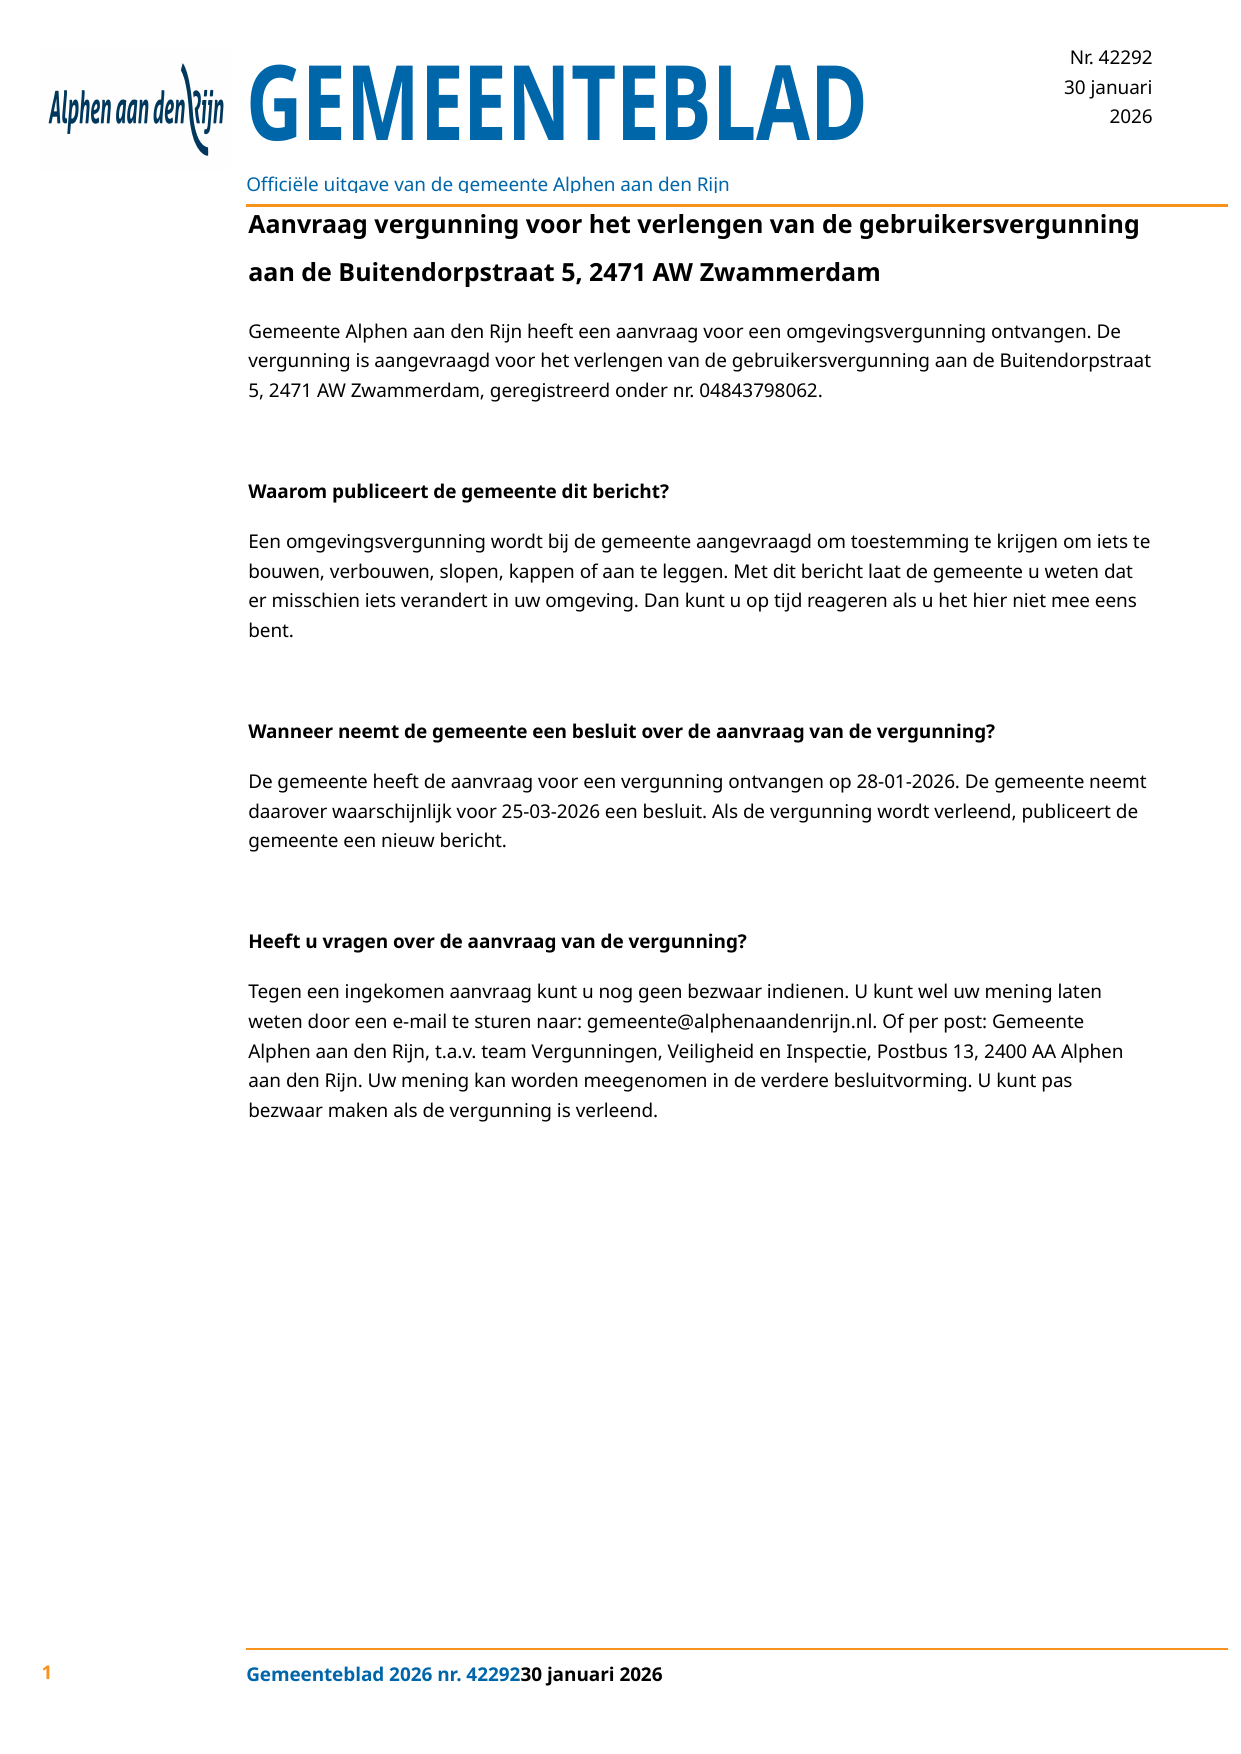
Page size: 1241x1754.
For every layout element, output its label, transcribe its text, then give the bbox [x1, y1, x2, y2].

text Een omgevingsvergunning wordt bij de gemeente aangevraagd om toestemming te krijgen om iets te bouwen, verbouwen, slopen, kappen of aan te leggen. Met dit bericht laat de gemeente u weten dat er misschien iets verandert in uw omgeving. Dan kunt u op tijd reageren als u het hier niet mee eens bent. [248, 528, 1152, 643]
text Wanneer neemt de gemeente een besluit over de aanvraag van de vergunning? [248, 718, 1152, 744]
text De gemeente heeft de aanvraag voor een vergunning ontvangen op 28-01-2026. De gemeente neemt daarover waarschijnlijk voor 25-03-2026 een besluit. Als de vergunning wordt verleend, publiceert de gemeente een nieuw bericht. [248, 768, 1152, 853]
text Heeft u vragen over de aanvraag van de vergunning? [248, 928, 1152, 954]
text Aanvraag vergunning voor het verlengen van de gebruikersvergunning aan de Buitendorpstraat 5, 2471 AW Zwammerdam [248, 207, 1152, 288]
text Tegen een ingekomen aanvraag kunt u nog geen bezwaar indienen. U kunt wel uw mening laten weten door een e-mail te sturen naar: gemeente@alphenaandenrijn.nl. Of per post: Gemeente Alphen aan den Rijn, t.a.v. team Vergunningen, Veiligheid en Inspectie, Postbus 13, 2400 AA Alphen aan den Rijn. Uw mening kan worden meegenomen in de verdere besluitvorming. U kunt pas bezwaar maken als de vergunning is verleend. [248, 979, 1152, 1123]
text Gemeente Alphen aan den Rijn heeft een aanvraag voor een omgevingsvergunning ontvangen. De vergunning is aangevraagd voor het verlengen van de gebruikersvergunning aan de Buitendorpstraat 5, 2471 AW Zwammerdam, geregistreerd onder nr. 04843798062. [248, 318, 1152, 403]
text Waarom publiceert de gemeente dit bericht? [248, 478, 1152, 504]
picture [41, 47, 231, 172]
